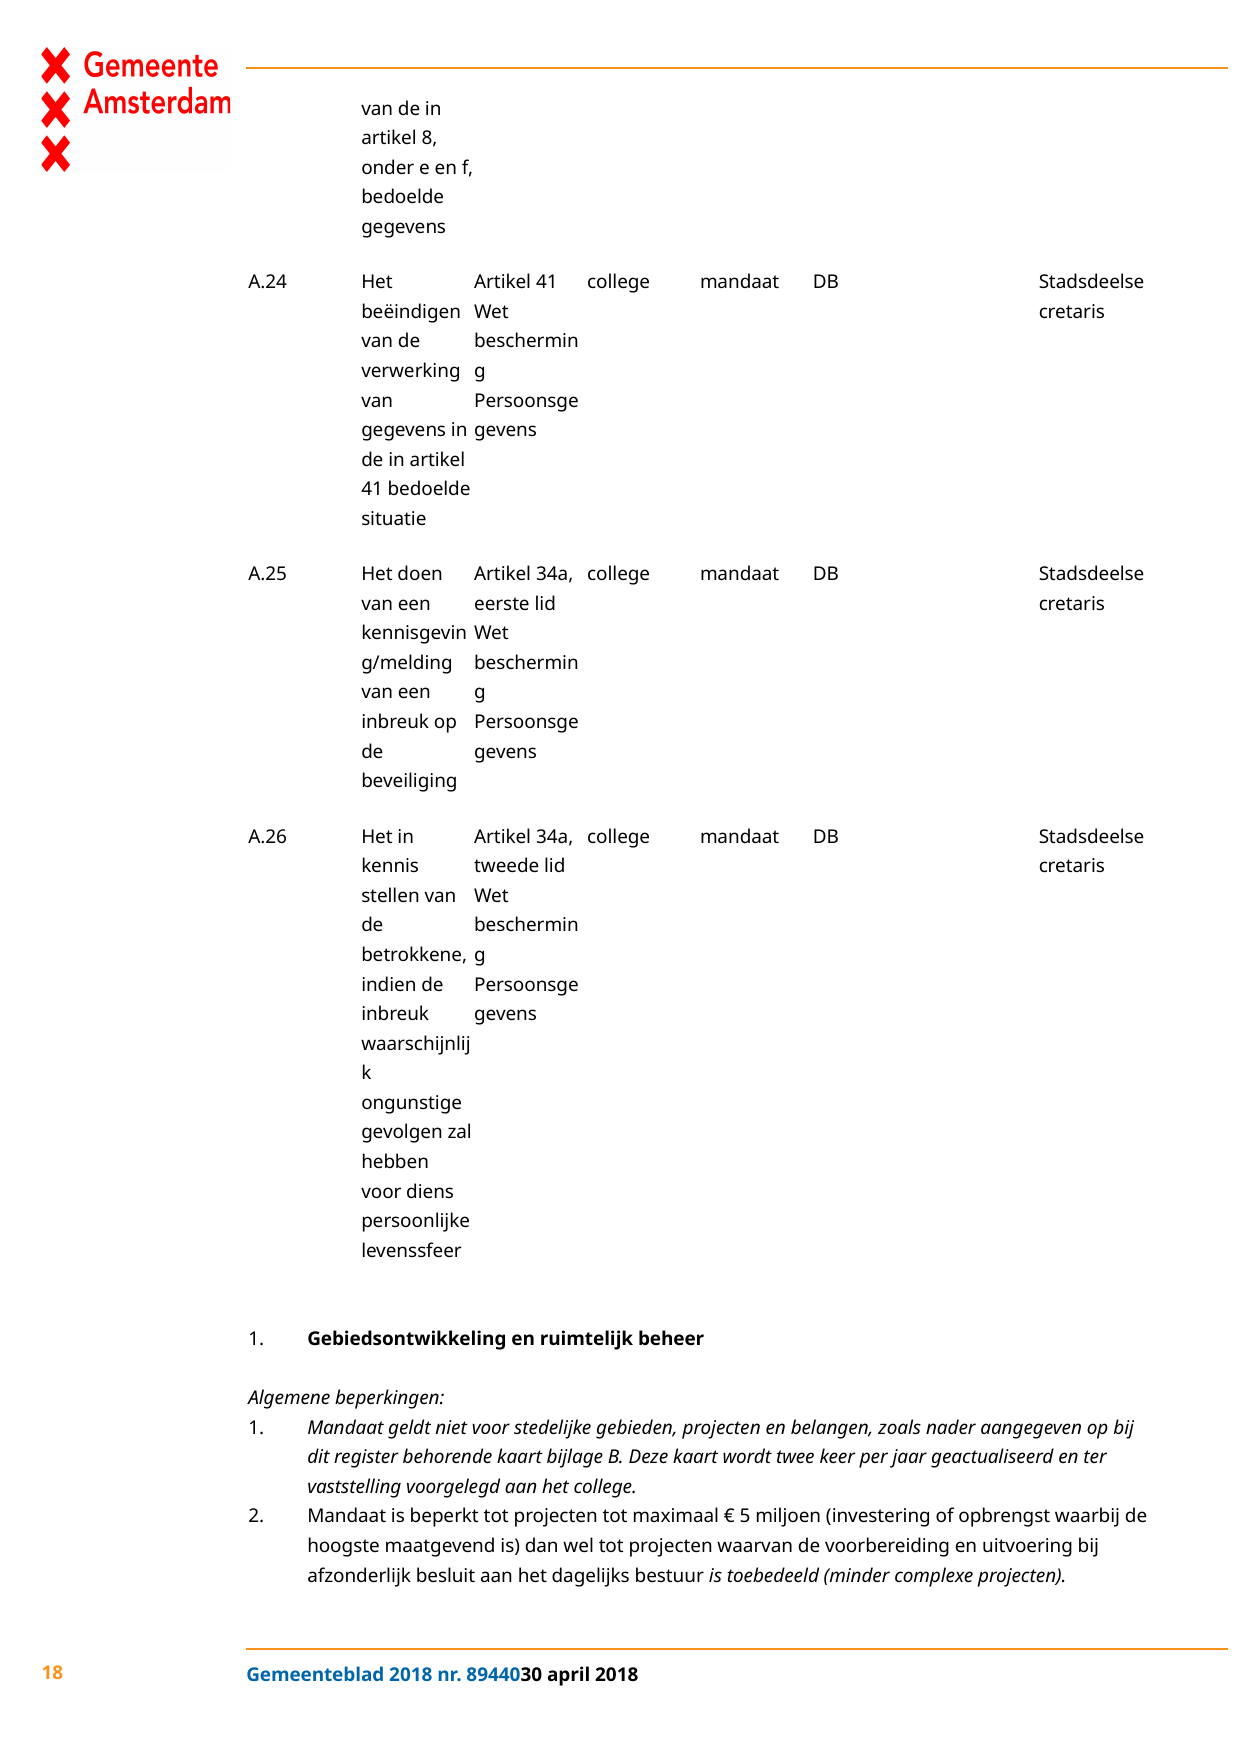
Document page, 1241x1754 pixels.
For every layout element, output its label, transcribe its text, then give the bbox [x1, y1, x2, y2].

table_cell Artikel 34a, tweede lid Wet bescherming Persoonsgegevens [474, 793, 587, 1263]
table_cell DB [813, 239, 926, 531]
table_cell mandaat [700, 793, 813, 1263]
table_cell Stadsdeelsecretaris [1039, 239, 1152, 531]
table_cell mandaat [700, 239, 813, 531]
list Mandaat geldt niet voor stedelijke gebieden, projecten en belangen, zoals nader aangegeven op bij dit register behorende kaart bijlage B. Deze kaart wordt twee keer per jaar geactualiseerd en ter vaststelling voorgelegd aan het college. [248, 1414, 1152, 1499]
table_cell Artikel 34a, eerste lid Wet bescherming Persoonsgegevens [474, 531, 587, 793]
table_cell Het beëindigen van de verwerking van gegevens in de in artikel 41 bedoelde situatie [361, 239, 474, 531]
table_cell Het doen van een kennisgeving/melding van een inbreuk op de beveiliging [361, 531, 474, 793]
table_cell Artikel 41 Wet bescherming Persoonsgegevens [474, 239, 587, 531]
table_cell [1039, 95, 1152, 239]
table_cell [587, 95, 700, 239]
table_cell college [587, 239, 700, 531]
table_cell A.25 [248, 531, 361, 793]
table_cell [926, 95, 1038, 239]
table_cell [474, 95, 587, 239]
table_cell Stadsdeelsecretaris [1039, 793, 1152, 1263]
table_cell [926, 531, 1038, 793]
table_cell Het in kennis stellen van de betrokkene, indien de inbreuk waarschijnlijk ongunstige gevolgen zal hebben voor diens persoonlijke levenssfeer [361, 793, 474, 1263]
table_cell mandaat [700, 531, 813, 793]
picture [41, 47, 231, 172]
table_cell DB [813, 793, 926, 1263]
table_cell DB [813, 531, 926, 793]
table_cell van de in artikel 8, onder e en f, bedoelde gegevens [361, 95, 474, 239]
table_cell [813, 95, 926, 239]
table_cell A.24 [248, 239, 361, 531]
table_cell [926, 793, 1038, 1263]
list Mandaat is beperkt tot projecten tot maximaal € 5 miljoen (investering of opbrengst waarbij de hoogste maatgevend is) dan wel tot projecten waarvan de voorbereiding en uitvoering bij afzonderlijk besluit aan het dagelijks bestuur is toebedeeld (minder complexe projecten). [248, 1503, 1152, 1587]
table_cell Stadsdeelsecretaris [1039, 531, 1152, 793]
table_cell college [587, 531, 700, 793]
table_cell A.26 [248, 793, 361, 1263]
text Algemene beperkingen: [248, 1384, 1152, 1410]
table_cell [248, 95, 361, 239]
list Gebiedsontwikkeling en ruimtelijk beheer [248, 1325, 1152, 1351]
table_cell [926, 239, 1038, 531]
table_cell college [587, 793, 700, 1263]
table_cell [700, 95, 813, 239]
